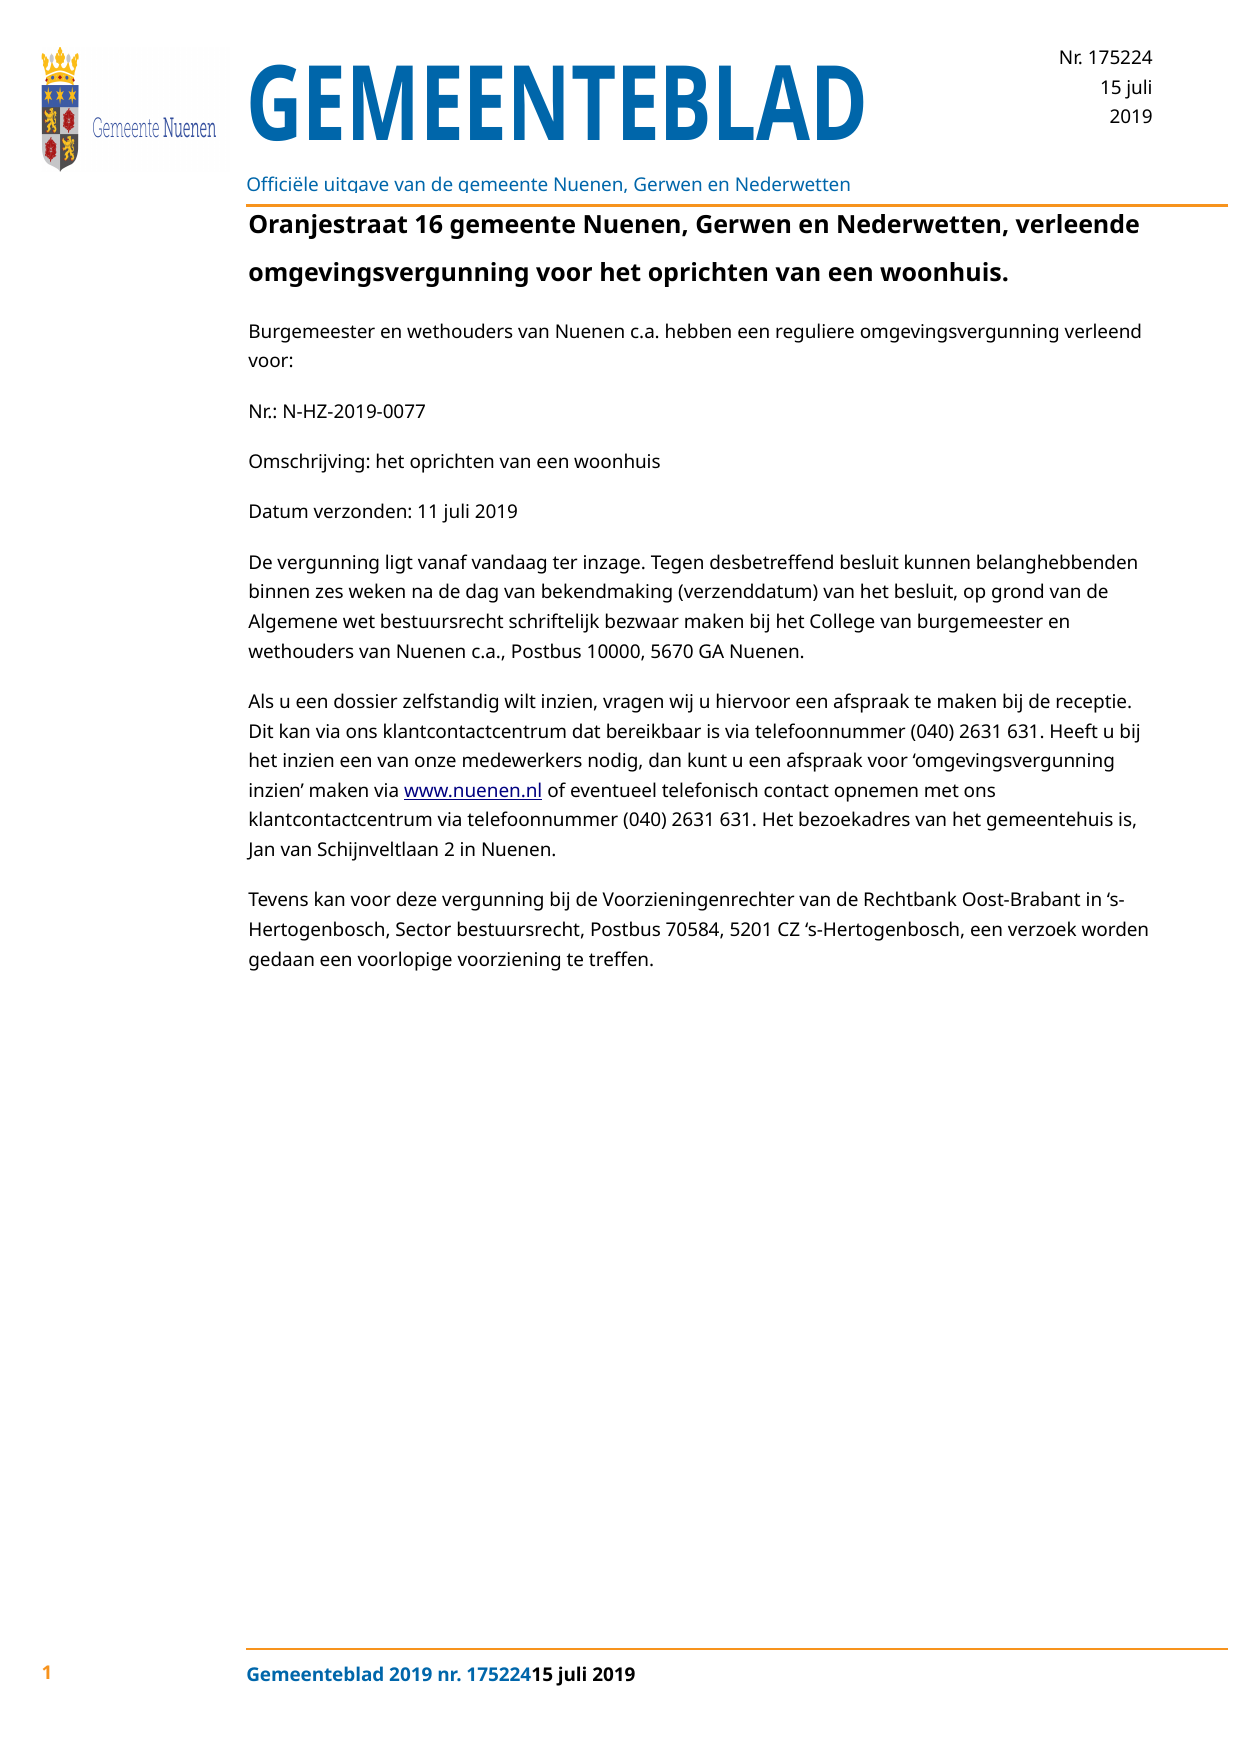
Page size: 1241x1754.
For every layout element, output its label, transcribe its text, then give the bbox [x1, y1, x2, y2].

picture [41, 47, 231, 172]
text Tevens kan voor deze vergunning bij de Voorzieningenrechter van de Rechtbank Oost-Brabant in ‘s-Hertogenbosch, Sector bestuursrecht, Postbus 70584, 5201 CZ ‘s-Hertogenbosch, een verzoek worden gedaan een voorlopige voorziening te treffen. [248, 887, 1152, 972]
text Burgemeester en wethouders van Nuenen c.a. hebben een reguliere omgevingsvergunning verleend voor: [248, 318, 1152, 373]
text Als u een dossier zelfstandig wilt inzien, vragen wij u hiervoor een afspraak te maken bij de receptie. Dit kan via ons klantcontactcentrum dat bereikbaar is via telefoonnummer (040) 2631 631. Heeft u bij het inzien een van onze medewerkers nodig, dan kunt u een afspraak voor ‘omgevingsvergunning inzien’ maken via www.nuenen.nl of eventueel telefonisch contact opnemen met ons klantcontactcentrum via telefoonnummer (040) 2631 631. Het bezoekadres van het gemeentehuis is, Jan van Schijnveltlaan 2 in Nuenen. [248, 688, 1152, 862]
text De vergunning ligt vanaf vandaag ter inzage. Tegen desbetreffend besluit kunnen belanghebbenden binnen zes weken na de dag van bekendmaking (verzenddatum) van het besluit, op grond van de Algemene wet bestuursrecht schriftelijk bezwaar maken bij het College van burgemeester en wethouders van Nuenen c.a., Postbus 10000, 5670 GA Nuenen. [248, 549, 1152, 664]
text Oranjestraat 16 gemeente Nuenen, Gerwen en Nederwetten, verleende omgevingsvergunning voor het oprichten van een woonhuis. [248, 207, 1152, 288]
text Datum verzonden: 11 juli 2019 [248, 499, 1152, 524]
text Omschrijving: het oprichten van een woonhuis [248, 448, 1152, 474]
text Nr.: N-HZ-2019-0077 [248, 398, 1152, 424]
